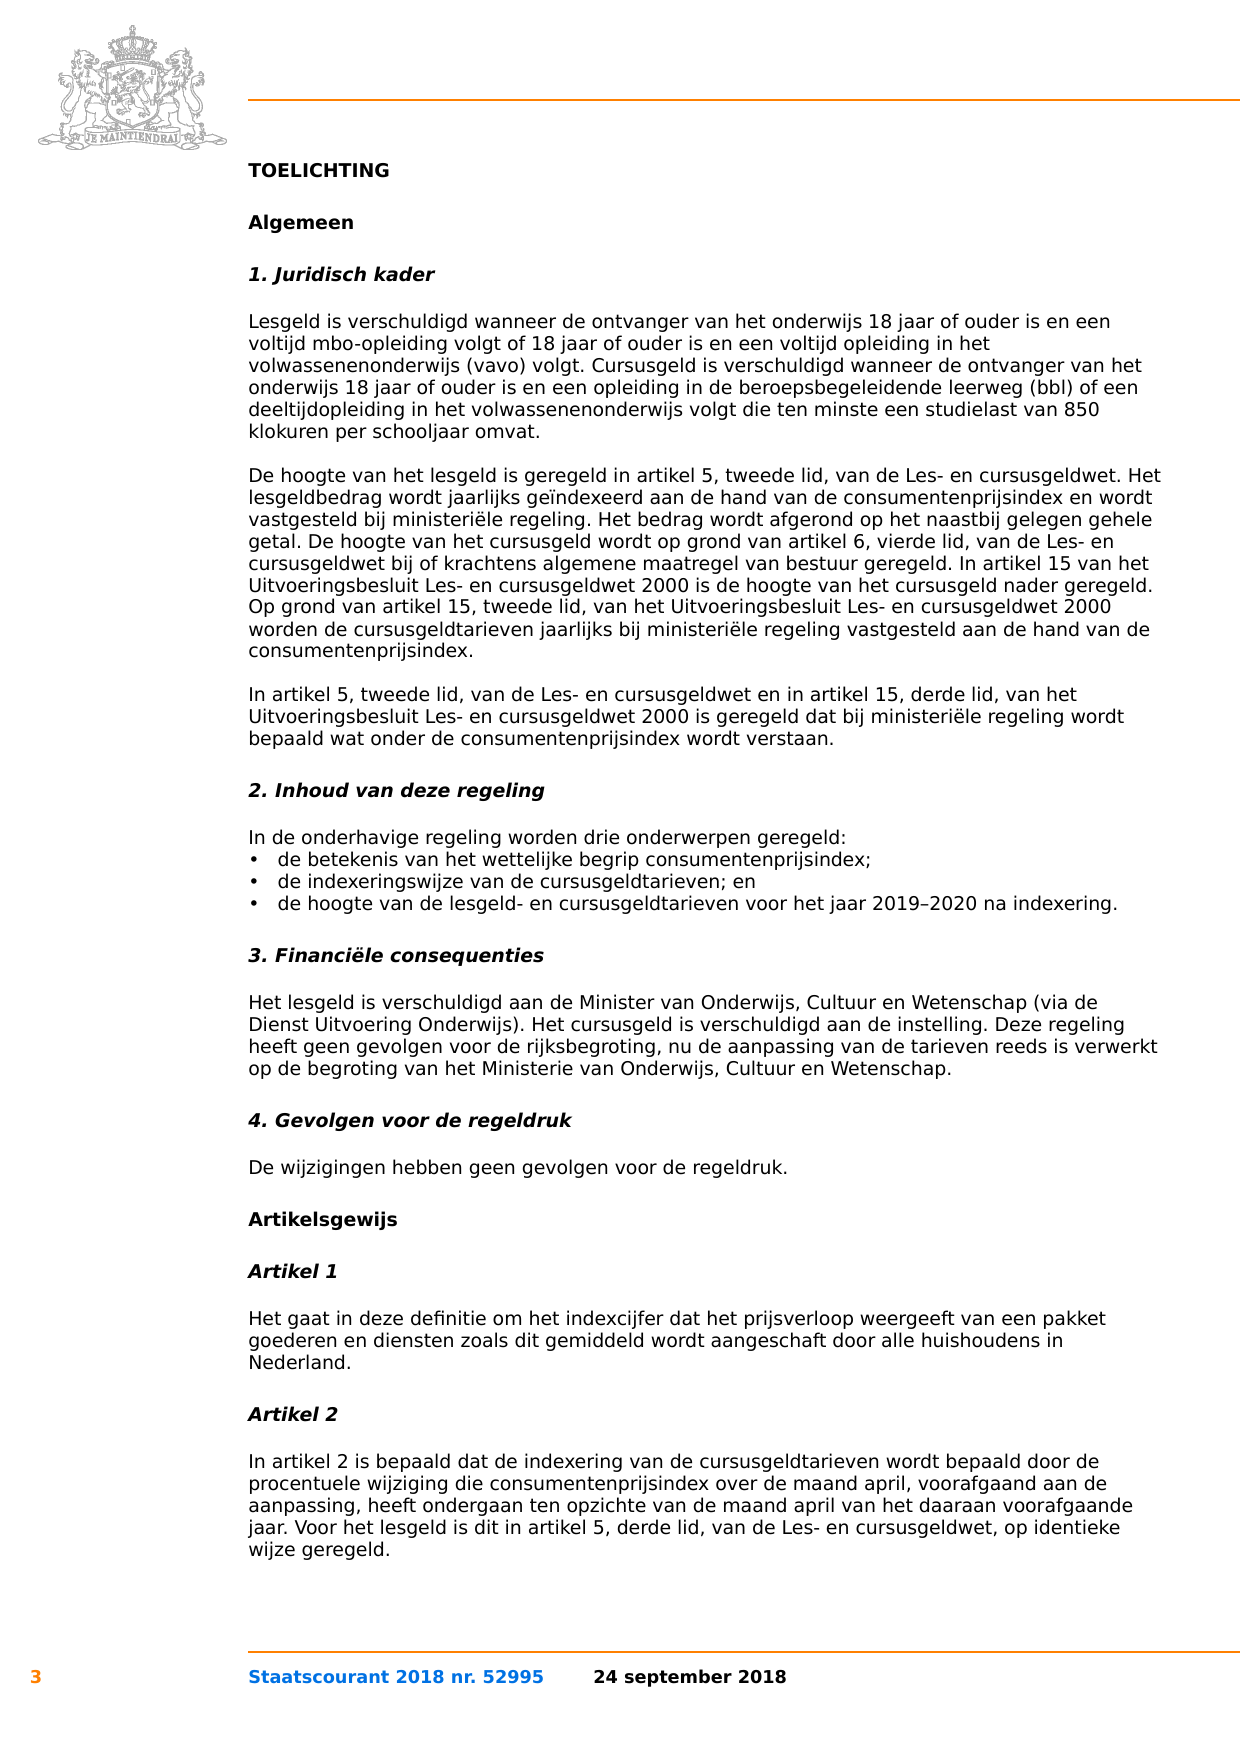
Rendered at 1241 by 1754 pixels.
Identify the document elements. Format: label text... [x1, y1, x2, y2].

subtitle Algemeen [248, 212, 1163, 234]
text In de onderhavige regeling worden drie onderwerpen geregeld: [248, 827, 1163, 849]
picture [38, 25, 227, 150]
text Lesgeld is verschuldigd wanneer de ontvanger van het onderwijs 18 jaar of ouder is en een voltijd mbo-opleiding volgt of 18 jaar of ouder is en een voltijd opleiding in het volwassenenonderwijs (vavo) volgt. Cursusgeld is verschuldigd wanneer de ontvanger van het onderwijs 18 jaar of ouder is en een opleiding in de beroepsbegeleidende leerweg (bbl) of een deeltijdopleiding in het volwassenenonderwijs volgt die ten minste een studielast van 850 klokuren per schooljaar omvat. [248, 311, 1163, 443]
text • de indexeringswijze van de cursusgeldtarieven; en [248, 871, 1163, 893]
text • de betekenis van het wettelijke begrip consumentenprijsindex; [248, 849, 1163, 871]
text De hoogte van het lesgeld is geregeld in artikel 5, tweede lid, van de Les- en cursusgeldwet. Het lesgeldbedrag wordt jaarlijks geïndexeerd aan de hand van de consumentenprijsindex en wordt vastgesteld bij ministeriële regeling. Het bedrag wordt afgerond op het naastbij gelegen gehele getal. De hoogte van het cursusgeld wordt op grond van artikel 6, vierde lid, van de Les- en cursusgeldwet bij of krachtens algemene maatregel van bestuur geregeld. In artikel 15 van het Uitvoeringsbesluit Les- en cursusgeldwet 2000 is de hoogte van het cursusgeld nader geregeld. Op grond van artikel 15, tweede lid, van het Uitvoeringsbesluit Les- en cursusgeldwet 2000 worden de cursusgeldtarieven jaarlijks bij ministeriële regeling vastgesteld aan de hand van de consumentenprijsindex. [248, 464, 1163, 662]
subtitle 2. Inhoud van deze regeling [248, 780, 1163, 802]
subtitle 1. Juridisch kader [248, 264, 1163, 286]
text • de hoogte van de lesgeld- en cursusgeldtarieven voor het jaar 2019–2020 na indexering. [248, 893, 1163, 915]
text Het lesgeld is verschuldigd aan de Minister van Onderwijs, Cultuur en Wetenschap (via de Dienst Uitvoering Onderwijs). Het cursusgeld is verschuldigd aan de instelling. Deze regeling heeft geen gevolgen voor de rijksbegroting, nu de aanpassing van de tarieven reeds is verwerkt op de begroting van het Ministerie van Onderwijs, Cultuur en Wetenschap. [248, 992, 1163, 1080]
subtitle 3. Financiële consequenties [248, 945, 1163, 967]
subtitle TOELICHTING [248, 160, 1163, 182]
subtitle Artikel 1 [248, 1261, 1163, 1283]
subtitle 4. Gevolgen voor de regeldruk [248, 1110, 1163, 1132]
subtitle Artikel 2 [248, 1404, 1163, 1426]
text Het gaat in deze definitie om het indexcijfer dat het prijsverloop weergeeft van een pakket goederen en diensten zoals dit gemiddeld wordt aangeschaft door alle huishoudens in Nederland. [248, 1308, 1163, 1374]
subtitle Artikelsgewijs [248, 1209, 1163, 1231]
text In artikel 5, tweede lid, van de Les- en cursusgeldwet en in artikel 15, derde lid, van het Uitvoeringsbesluit Les- en cursusgeldwet 2000 is geregeld dat bij ministeriële regeling wordt bepaald wat onder de consumentenprijsindex wordt verstaan. [248, 684, 1163, 750]
text In artikel 2 is bepaald dat de indexering van de cursusgeldtarieven wordt bepaald door de procentuele wijziging die consumentenprijsindex over de maand april, voorafgaand aan de aanpassing, heeft ondergaan ten opzichte van de maand april van het daaraan voorafgaande jaar. Voor het lesgeld is dit in artikel 5, derde lid, van de Les- en cursusgeldwet, op identieke wijze geregeld. [248, 1451, 1163, 1561]
text De wijzigingen hebben geen gevolgen voor de regeldruk. [248, 1157, 1163, 1179]
